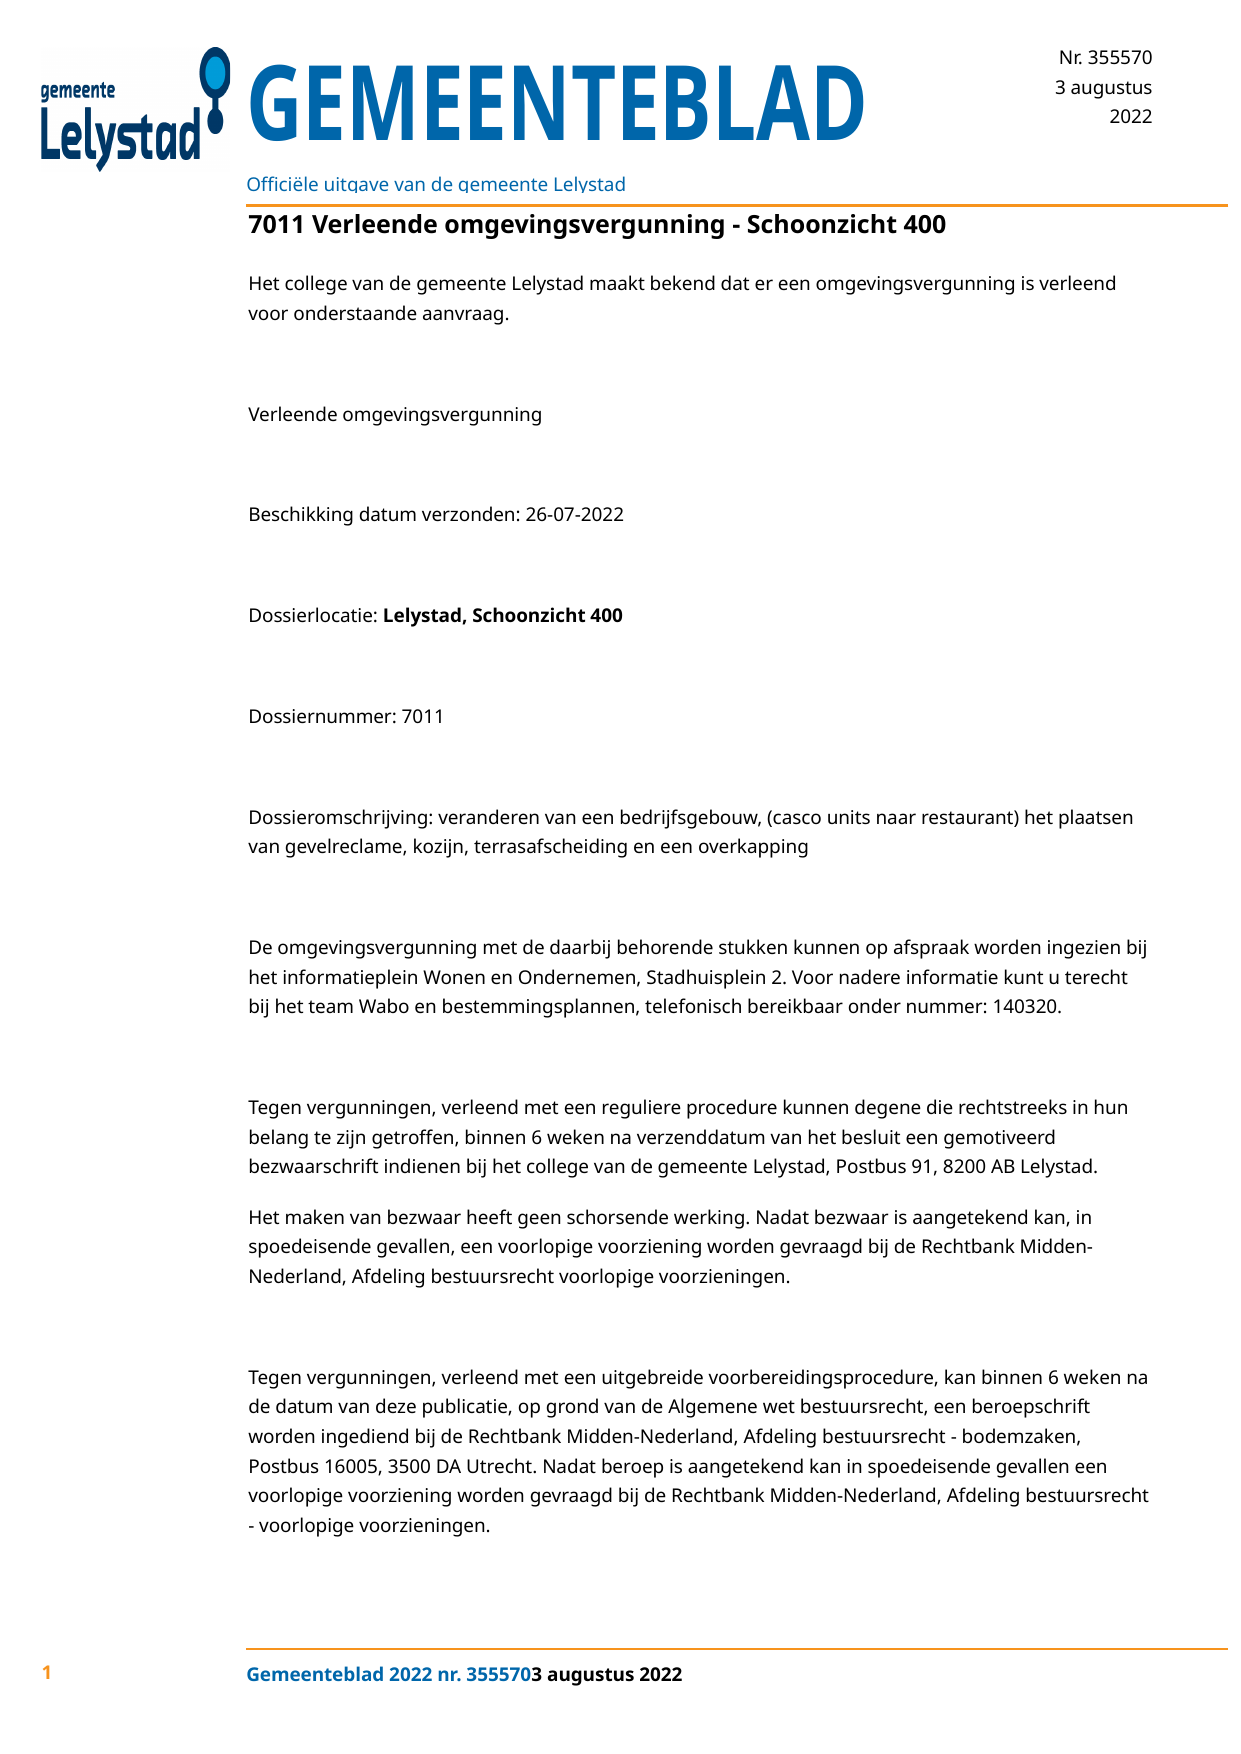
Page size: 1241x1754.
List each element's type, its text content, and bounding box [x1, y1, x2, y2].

picture [41, 47, 231, 172]
text Beschikking datum verzonden: 26-07-2022 [248, 502, 1152, 527]
text Tegen vergunningen, verleend met een uitgebreide voorbereidingsprocedure, kan binnen 6 weken na de datum van deze publicatie, op grond van de Algemene wet bestuursrecht, een beroepschrift worden ingediend bij de Rechtbank Midden-Nederland, Afdeling bestuursrecht - bodemzaken, Postbus 16005, 3500 DA Utrecht. Nadat beroep is aangetekend kan in spoedeisende gevallen een voorlopige voorziening worden gevraagd bij de Rechtbank Midden-Nederland, Afdeling bestuursrecht - voorlopige voorzieningen. [248, 1364, 1152, 1538]
text Dossiernummer: 7011 [248, 703, 1152, 729]
text Het maken van bezwaar heeft geen schorsende werking. Nadat bezwaar is aangetekend kan, in spoedeisende gevallen, een voorlopige voorziening worden gevraagd bij de Rechtbank Midden-Nederland, Afdeling bestuursrecht voorlopige voorzieningen. [248, 1204, 1152, 1289]
text Dossieromschrijving: veranderen van een bedrijfsgebouw, (casco units naar restaurant) het plaatsen van gevelreclame, kozijn, terrasafscheiding en een overkapping [248, 804, 1152, 859]
text Tegen vergunningen, verleend met een reguliere procedure kunnen degene die rechtstreeks in hun belang te zijn getroffen, binnen 6 weken na verzenddatum van het besluit een gemotiveerd bezwaarschrift indienen bij het college van de gemeente Lelystad, Postbus 91, 8200 AB Lelystad. [248, 1094, 1152, 1179]
text Het college van de gemeente Lelystad maakt bekend dat er een omgevingsvergunning is verleend voor onderstaande aanvraag. [248, 270, 1152, 326]
text 7011 Verleende omgevingsvergunning - Schoonzicht 400 [248, 207, 1152, 241]
text Verleende omgevingsvergunning [248, 401, 1152, 426]
text Dossierlocatie: Lelystad, Schoonzicht 400 [248, 602, 1152, 628]
text De omgevingsvergunning met de daarbij behorende stukken kunnen op afspraak worden ingezien bij het informatieplein Wonen en Ondernemen, Stadhuisplein 2. Voor nadere informatie kunt u terecht bij het team Wabo en bestemmingsplannen, telefonisch bereikbaar onder nummer: 140320. [248, 934, 1152, 1019]
